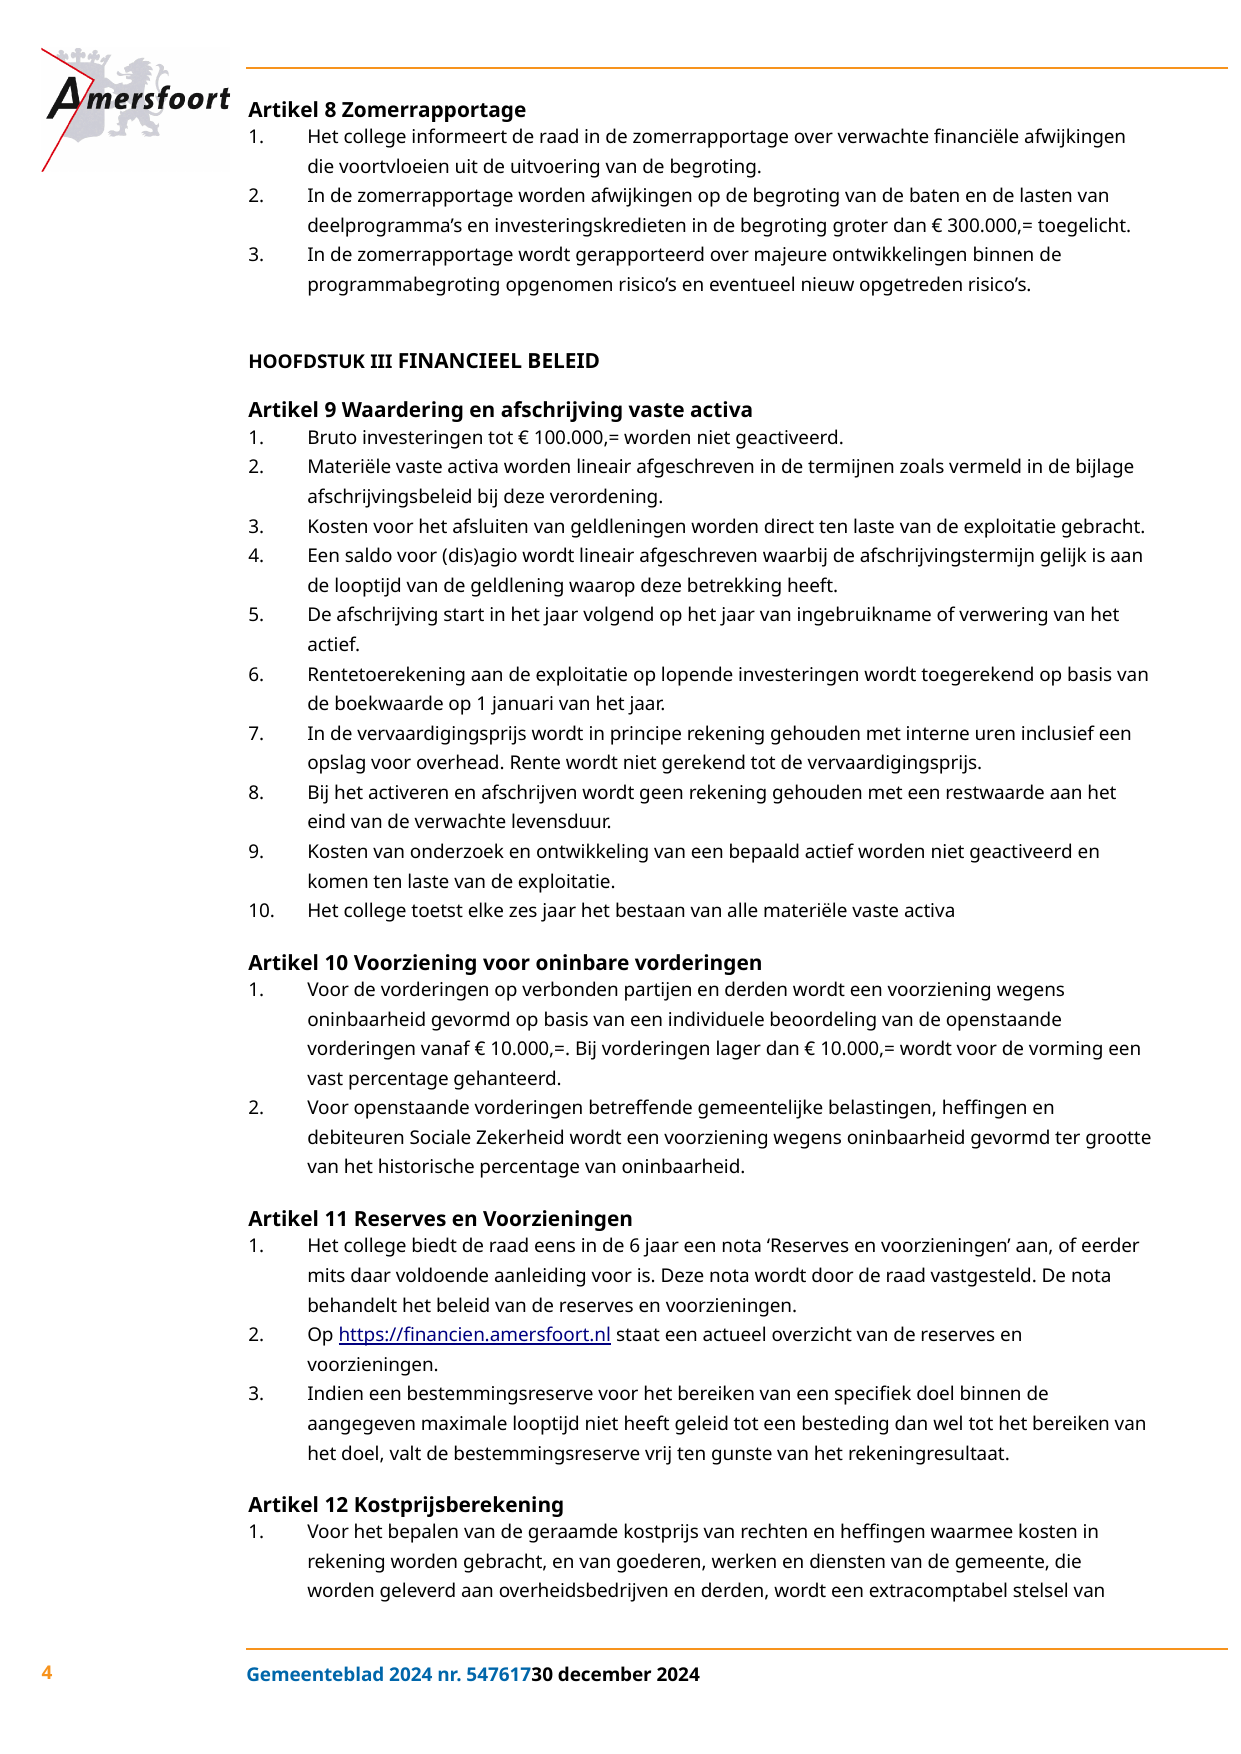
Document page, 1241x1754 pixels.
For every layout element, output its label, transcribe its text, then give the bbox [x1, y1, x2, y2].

list Een saldo voor (dis)agio wordt lineair afgeschreven waarbij de afschrijvingstermijn gelijk is aan de looptijd van de geldlening waarop deze betrekking heeft. [248, 542, 1152, 598]
list Kosten van onderzoek en ontwikkeling van een bepaald actief worden niet geactiveerd en komen ten laste van de exploitatie. [248, 838, 1152, 893]
list In de vervaardigingsprijs wordt in principe rekening gehouden met interne uren inclusief een opslag voor overhead. Rente wordt niet gerekend tot de vervaardigingsprijs. [248, 720, 1152, 775]
text Artikel 8 Zomerrapportage [248, 95, 1152, 123]
text Artikel 10 Voorziening voor oninbare vorderingen [248, 948, 1152, 976]
list Bruto investeringen tot € 100.000,= worden niet geactiveerd. [248, 424, 1152, 450]
text Artikel 11 Reserves en Voorzieningen [248, 1204, 1152, 1233]
list In de zomerrapportage wordt gerapporteerd over majeure ontwikkelingen binnen de programmabegroting opgenomen risico’s en eventueel nieuw opgetreden risico’s. [248, 242, 1152, 297]
list Rentetoerekening aan de exploitatie op lopende investeringen wordt toegerekend op basis van de boekwaarde op 1 januari van het jaar. [248, 661, 1152, 716]
list Voor de vorderingen op verbonden partijen en derden wordt een voorziening wegens oninbaarheid gevormd op basis van een individuele beoordeling van de openstaande vorderingen vanaf € 10.000,=. Bij vorderingen lager dan € 10.000,= wordt voor de vorming een vast percentage gehanteerd. [248, 976, 1152, 1091]
list Voor het bepalen van de geraamde kostprijs van rechten en heffingen waarmee kosten in rekening worden gebracht, en van goederen, werken en diensten van de gemeente, die worden geleverd aan overheidsbedrijven en derden, wordt een extracomptabel stelsel van [248, 1518, 1152, 1603]
list In de zomerrapportage worden afwijkingen op de begroting van de baten en de lasten van deelprogramma’s en investeringskredieten in de begroting groter dan € 300.000,= toegelicht. [248, 182, 1152, 238]
list Het college toetst elke zes jaar het bestaan van alle materiële vaste activa [248, 897, 1152, 923]
list Op https://financien.amersfoort.nl staat een actueel overzicht van de reserves en voorzieningen. [248, 1321, 1152, 1377]
text Artikel 9 Waardering en afschrijving vaste activa [248, 396, 1152, 424]
list Het college biedt de raad eens in de 6 jaar een nota ‘Reserves en voorzieningen’ aan, of eerder mits daar voldoende aanleiding voor is. Deze nota wordt door de raad vastgesteld. De nota behandelt het beleid van de reserves en voorzieningen. [248, 1233, 1152, 1317]
list Kosten voor het afsluiten van geldleningen worden direct ten laste van de exploitatie gebracht. [248, 513, 1152, 538]
list Voor openstaande vorderingen betreffende gemeentelijke belastingen, heffingen en debiteuren Sociale Zekerheid wordt een voorziening wegens oninbaarheid gevormd ter grootte van het historische percentage van oninbaarheid. [248, 1094, 1152, 1179]
list Bij het activeren en afschrijven wordt geen rekening gehouden met een restwaarde aan het eind van de verwachte levensduur. [248, 779, 1152, 834]
text HOOFDSTUK III FINANCIEEL BELEID [248, 346, 1152, 375]
list Materiële vaste activa worden lineair afgeschreven in de termijnen zoals vermeld in de bijlage afschrijvingsbeleid bij deze verordening. [248, 454, 1152, 509]
text Artikel 12 Kostprijsberekening [248, 1490, 1152, 1518]
list Het college informeert de raad in de zomerrapportage over verwachte financiële afwijkingen die voortvloeien uit de uitvoering van de begroting. [248, 123, 1152, 178]
list De afschrijving start in het jaar volgend op het jaar van ingebruikname of verwering van het actief. [248, 602, 1152, 657]
list Indien een bestemmingsreserve voor het bereiken van een specifiek doel binnen de aangegeven maximale looptijd niet heeft geleid tot een besteding dan wel tot het bereiken van het doel, valt de bestemmingsreserve vrij ten gunste van het rekeningresultaat. [248, 1381, 1152, 1465]
picture [41, 47, 231, 172]
